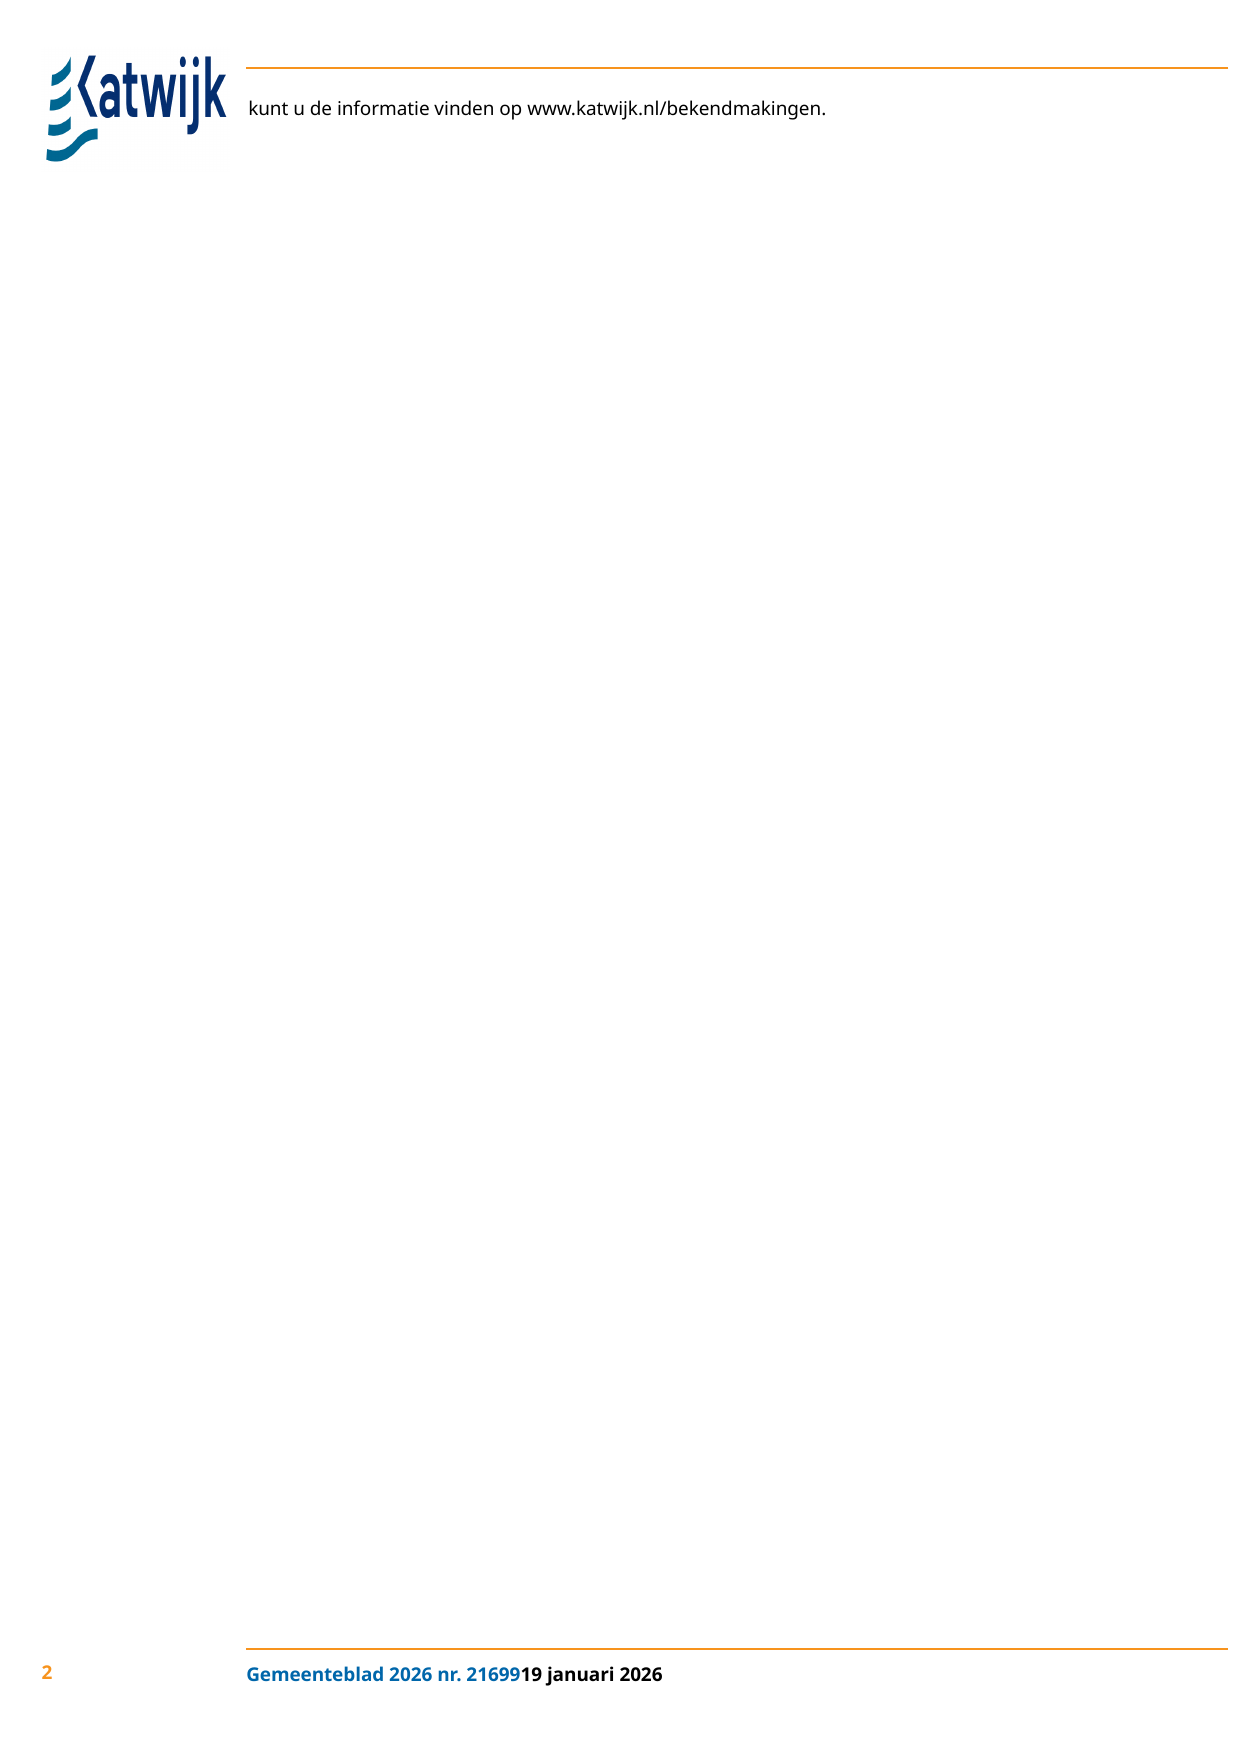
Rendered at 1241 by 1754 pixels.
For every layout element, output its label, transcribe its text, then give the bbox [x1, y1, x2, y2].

text kunt u de informatie vinden op www.katwijk.nl/bekendmakingen. [248, 95, 1152, 121]
picture [41, 47, 231, 172]
